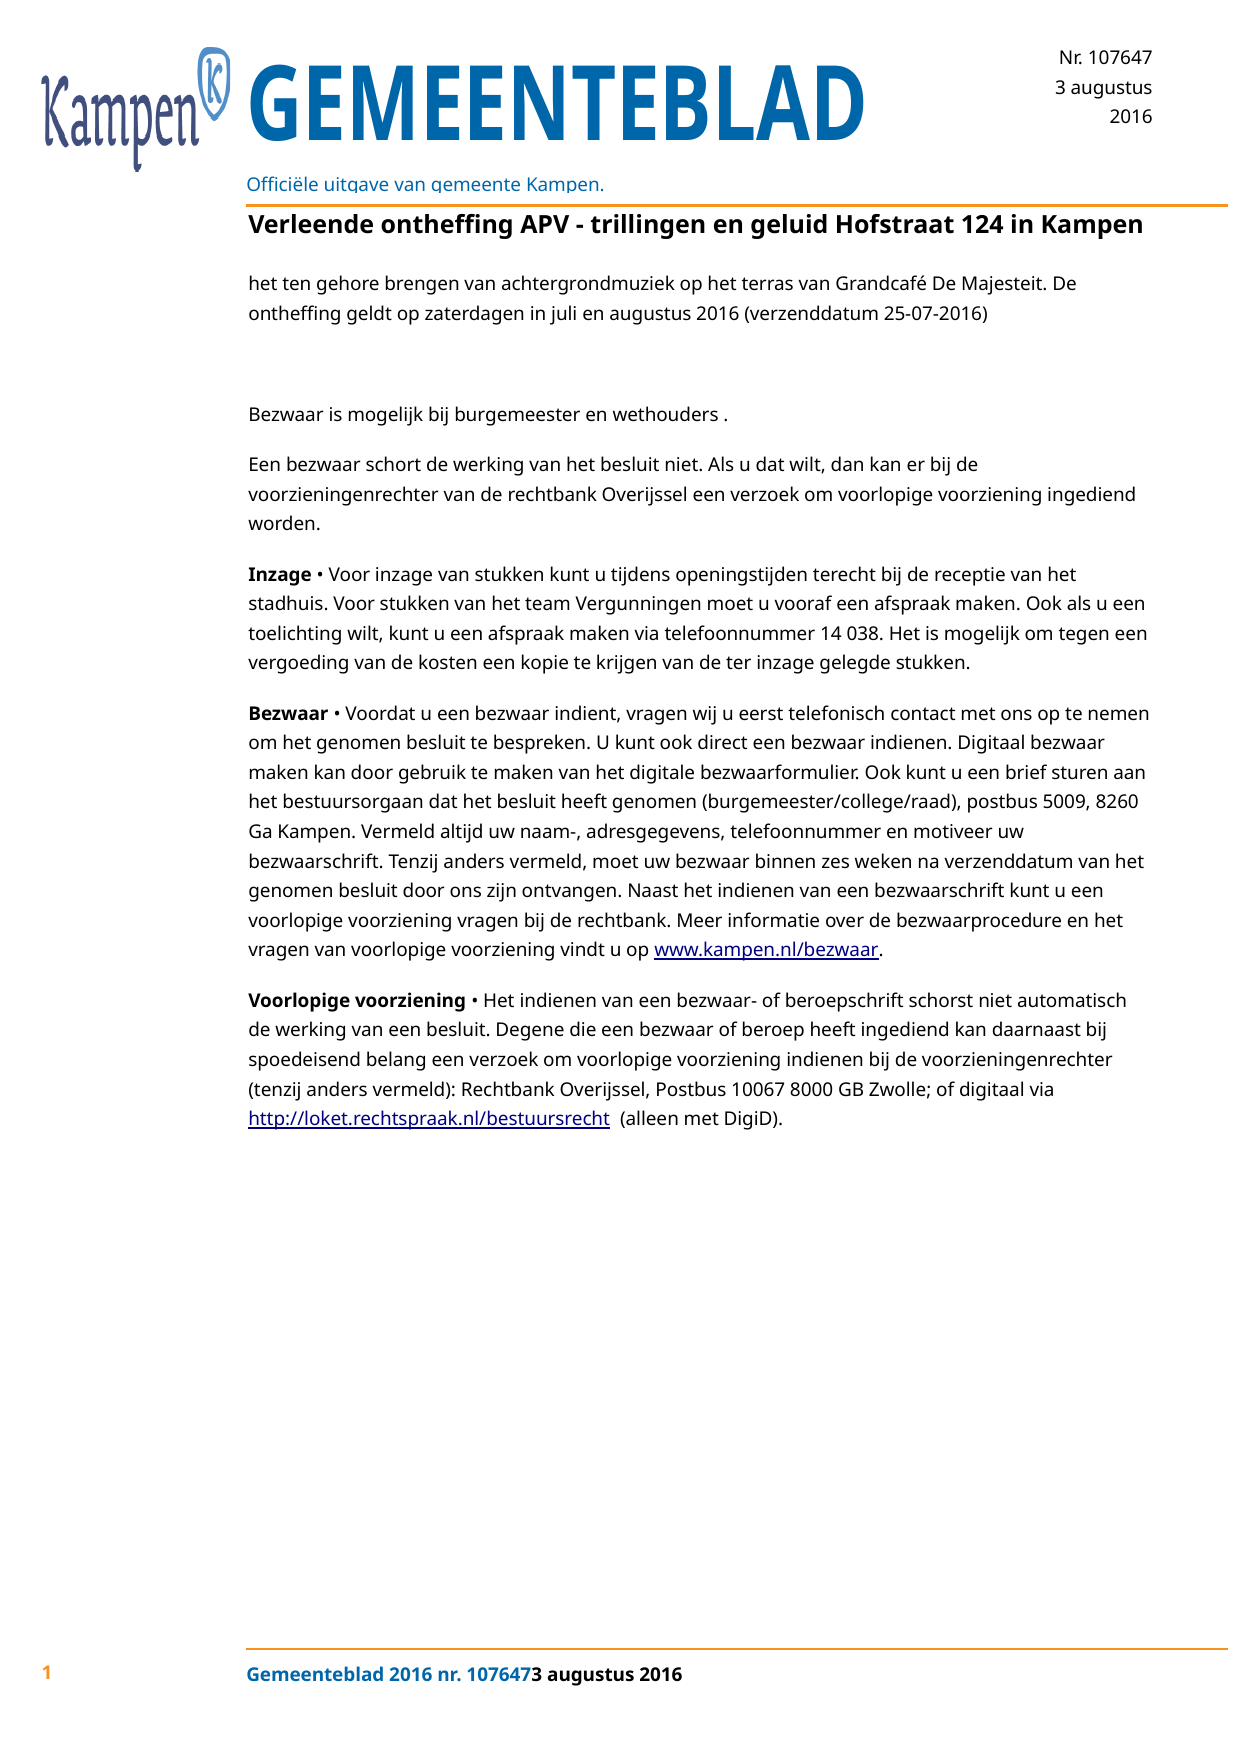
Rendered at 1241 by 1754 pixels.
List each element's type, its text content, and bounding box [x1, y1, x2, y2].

text Bezwaar is mogelijk bij burgemeester en wethouders . [248, 401, 1152, 426]
text Verleende ontheffing APV - trillingen en geluid Hofstraat 124 in Kampen [248, 207, 1152, 241]
text Inzage • Voor inzage van stukken kunt u tijdens openingstijden terecht bij de receptie van het stadhuis. Voor stukken van het team Vergunningen moet u vooraf een afspraak maken. Ook als u een toelichting wilt, kunt u een afspraak maken via telefoonnummer 14 038. Het is mogelijk om tegen een vergoeding van de kosten een kopie te krijgen van de ter inzage gelegde stukken. [248, 561, 1152, 675]
picture [41, 47, 231, 172]
text Een bezwaar schort de werking van het besluit niet. Als u dat wilt, dan kan er bij de voorzieningenrechter van de rechtbank Overijssel een verzoek om voorlopige voorziening ingediend worden. [248, 451, 1152, 536]
text Bezwaar • Voordat u een bezwaar indient, vragen wij u eerst telefonisch contact met ons op te nemen om het genomen besluit te bespreken. U kunt ook direct een bezwaar indienen. Digitaal bezwaar maken kan door gebruik te maken van het digitale bezwaarformulier. Ook kunt u een brief sturen aan het bestuursorgaan dat het besluit heeft genomen (burgemeester/college/raad), postbus 5009, 8260 Ga Kampen. Vermeld altijd uw naam-, adresgegevens, telefoonnummer en motiveer uw bezwaarschrift. Tenzij anders vermeld, moet uw bezwaar binnen zes weken na verzenddatum van het genomen besluit door ons zijn ontvangen. Naast het indienen van een bezwaarschrift kunt u een voorlopige voorziening vragen bij de rechtbank. Meer informatie over de bezwaarprocedure en het vragen van voorlopige voorziening vindt u op www.kampen.nl/bezwaar. [248, 700, 1152, 962]
text Voorlopige voorziening • Het indienen van een bezwaar- of beroepschrift schorst niet automatisch de werking van een besluit. Degene die een bezwaar of beroep heeft ingediend kan daarnaast bij spoedeisend belang een verzoek om voorlopige voorziening indienen bij de voorzieningenrechter (tenzij anders vermeld): Rechtbank Overijssel, Postbus 10067 8000 GB Zwolle; of digitaal via http://loket.rechtspraak.nl/bestuursrecht (alleen met DigiD). [248, 987, 1152, 1131]
text het ten gehore brengen van achtergrondmuziek op het terras van Grandcafé De Majesteit. De ontheffing geldt op zaterdagen in juli en augustus 2016 (verzenddatum 25-07-2016) [248, 270, 1152, 326]
